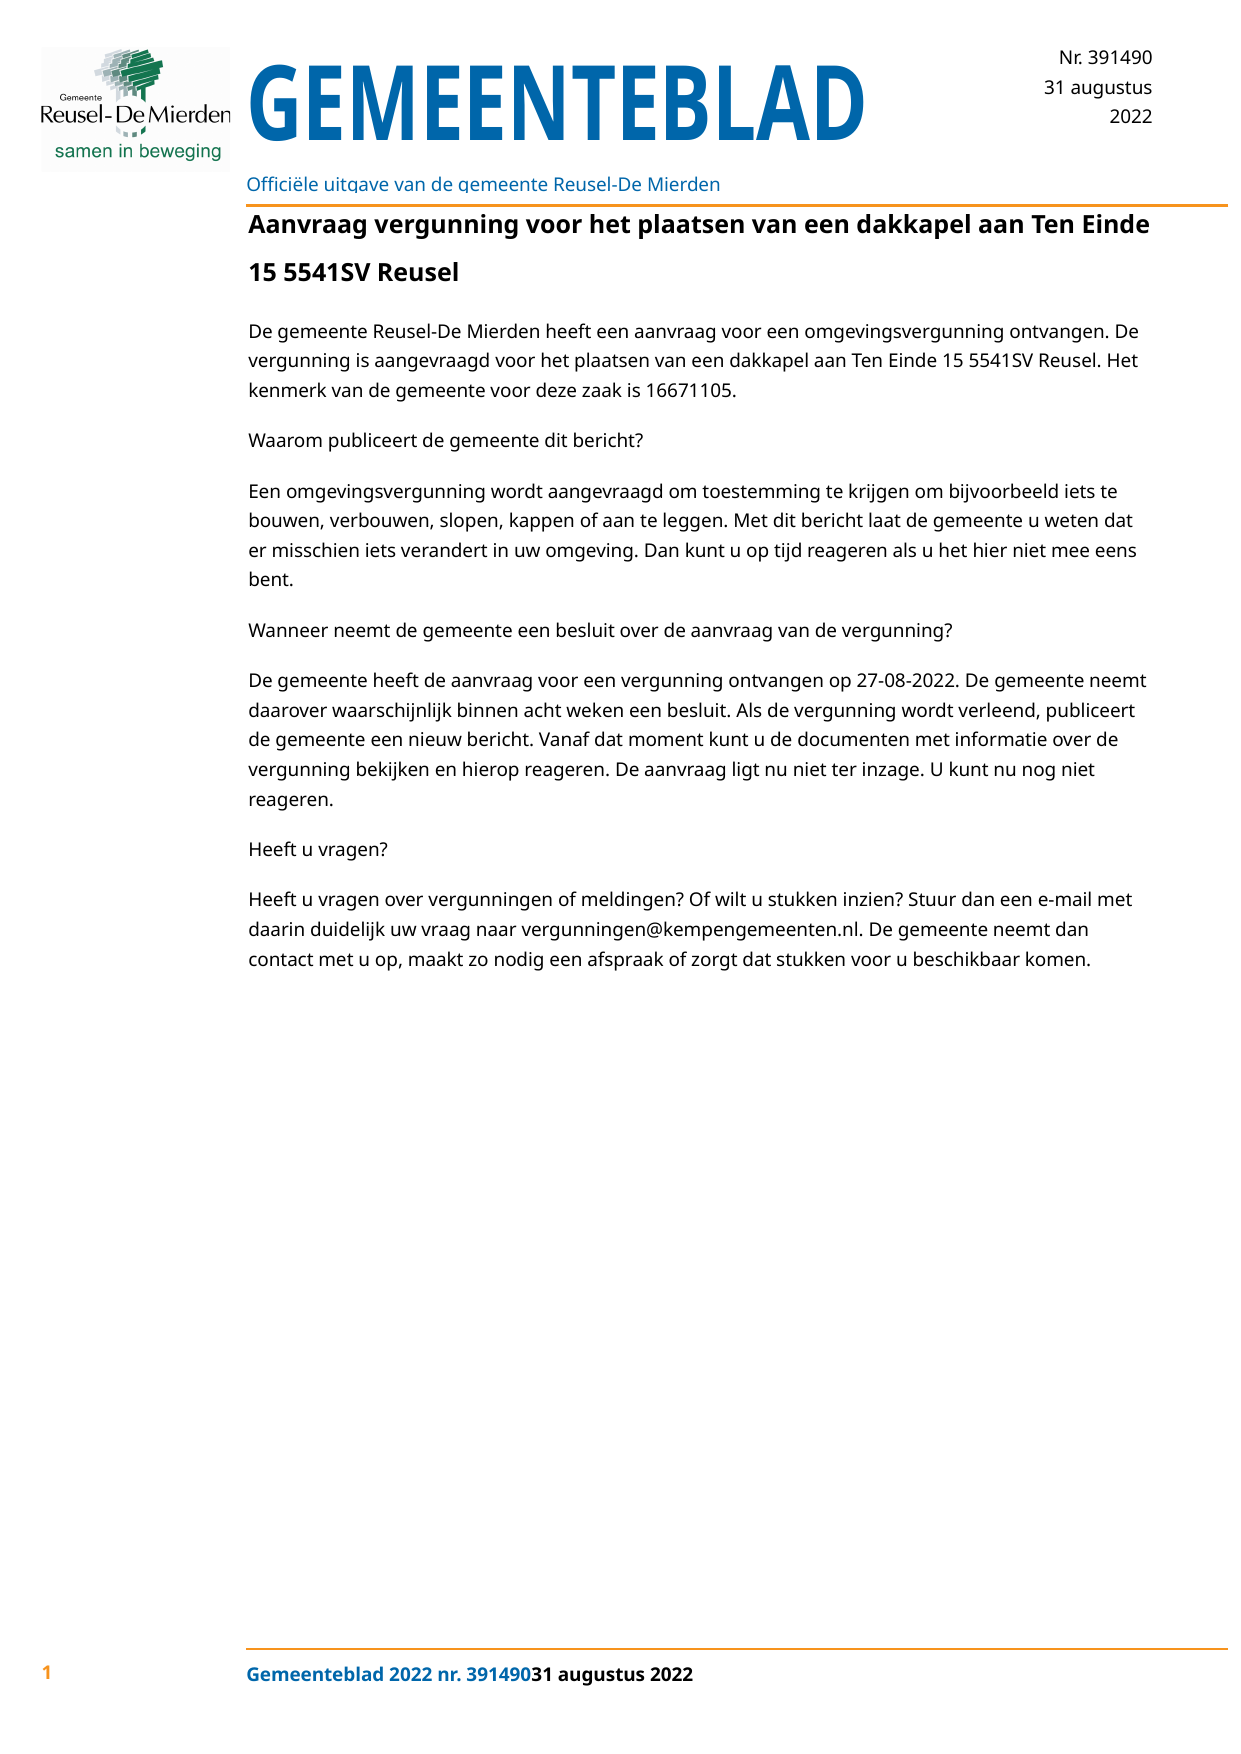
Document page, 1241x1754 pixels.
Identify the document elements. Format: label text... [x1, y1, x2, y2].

text Een omgevingsvergunning wordt aangevraagd om toestemming te krijgen om bijvoorbeeld iets te bouwen, verbouwen, slopen, kappen of aan te leggen. Met dit bericht laat de gemeente u weten dat er misschien iets verandert in uw omgeving. Dan kunt u op tijd reageren als u het hier niet mee eens bent. [248, 478, 1152, 592]
text Aanvraag vergunning voor het plaatsen van een dakkapel aan Ten Einde 15 5541SV Reusel [248, 207, 1152, 288]
text Heeft u vragen? [248, 836, 1152, 862]
picture [41, 47, 231, 172]
text Wanneer neemt de gemeente een besluit over de aanvraag van de vergunning? [248, 617, 1152, 643]
text Waarom publiceert de gemeente dit bericht? [248, 427, 1152, 453]
text Heeft u vragen over vergunningen of meldingen? Of wilt u stukken inzien? Stuur dan een e-mail met daarin duidelijk uw vraag naar vergunningen@kempengemeenten.nl. De gemeente neemt dan contact met u op, maakt zo nodig een afspraak of zorgt dat stukken voor u beschikbaar komen. [248, 887, 1152, 972]
text De gemeente heeft de aanvraag voor een vergunning ontvangen op 27-08-2022. De gemeente neemt daarover waarschijnlijk binnen acht weken een besluit. Als de vergunning wordt verleend, publiceert de gemeente een nieuw bericht. Vanaf dat moment kunt u de documenten met informatie over de vergunning bekijken en hierop reageren. De aanvraag ligt nu niet ter inzage. U kunt nu nog niet reageren. [248, 667, 1152, 812]
text De gemeente Reusel-De Mierden heeft een aanvraag voor een omgevingsvergunning ontvangen. De vergunning is aangevraagd voor het plaatsen van een dakkapel aan Ten Einde 15 5541SV Reusel. Het kenmerk van de gemeente voor deze zaak is 16671105. [248, 318, 1152, 403]
